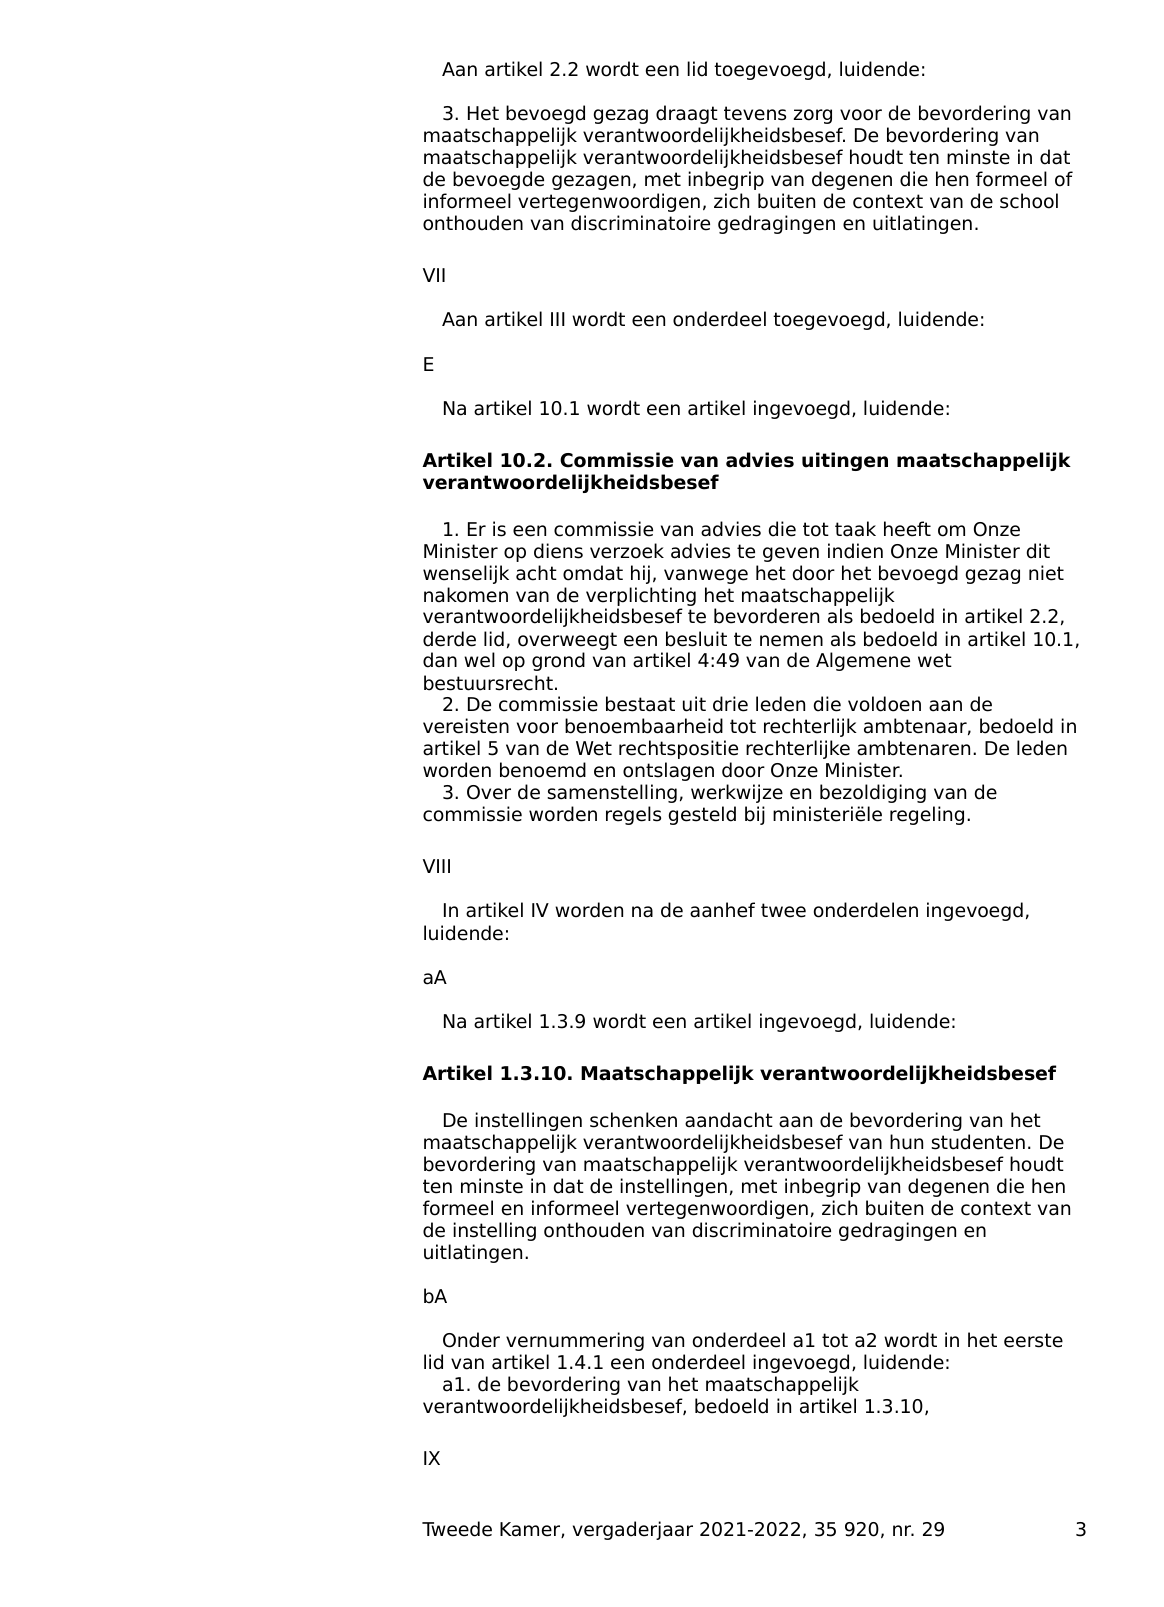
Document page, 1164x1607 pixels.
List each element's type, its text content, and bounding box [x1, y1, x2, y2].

text Aan artikel III wordt een onderdeel toegevoegd, luidende: [422, 309, 1087, 331]
text bA [422, 1286, 1087, 1308]
text 1. Er is een commissie van advies die tot taak heeft om Onze Minister op diens verzoek advies te geven indien Onze Minister dit wenselijk acht omdat hij, vanwege het door het bevoegd gezag niet nakomen van de verplichting het maatschappelijk verantwoordelijkheidsbesef te bevorderen als bedoeld in artikel 2.2, derde lid, overweegt een besluit te nemen als bedoeld in artikel 10.1, dan wel op grond van artikel 4:49 van de Algemene wet bestuursrecht. [422, 518, 1087, 694]
text aA [422, 967, 1087, 988]
text Na artikel 10.1 wordt een artikel ingevoegd, luidende: [422, 398, 1087, 419]
subtitle VIII [422, 856, 1087, 878]
text In artikel IV worden na de aanhef twee onderdelen ingevoegd, luidende: [422, 900, 1087, 944]
subtitle Artikel 1.3.10. Maatschappelijk verantwoordelijkheidsbesef [422, 1063, 1087, 1085]
subtitle VII [422, 265, 1087, 287]
text Aan artikel 2.2 wordt een lid toegevoegd, luidende: [422, 59, 1087, 81]
text a1. de bevordering van het maatschappelijk verantwoordelijkheidsbesef, bedoeld in artikel 1.3.10, [422, 1374, 1087, 1418]
subtitle IX [422, 1448, 1087, 1470]
text 3. Het bevoegd gezag draagt tevens zorg voor de bevordering van maatschappelijk verantwoordelijkheidsbesef. De bevordering van maatschappelijk verantwoordelijkheidsbesef houdt ten minste in dat de bevoegde gezagen, met inbegrip van degenen die hen formeel of informeel vertegenwoordigen, zich buiten de context van de school onthouden van discriminatoire gedragingen en uitlatingen. [422, 103, 1087, 235]
text 2. De commissie bestaat uit drie leden die voldoen aan de vereisten voor benoembaarheid tot rechterlijk ambtenaar, bedoeld in artikel 5 van de Wet rechtspositie rechterlijke ambtenaren. De leden worden benoemd en ontslagen door Onze Minister. [422, 694, 1087, 782]
text E [422, 353, 1087, 375]
subtitle Artikel 10.2. Commissie van advies uitingen maatschappelijk verantwoordelijkheidsbesef [422, 449, 1087, 493]
text Na artikel 1.3.9 wordt een artikel ingevoegd, luidende: [422, 1011, 1087, 1033]
text Onder vernummering van onderdeel a1 tot a2 wordt in het eerste lid van artikel 1.4.1 een onderdeel ingevoegd, luidende: [422, 1330, 1087, 1374]
text 3. Over de samenstelling, werkwijze en bezoldiging van de commissie worden regels gesteld bij ministeriële regeling. [422, 782, 1087, 826]
text De instellingen schenken aandacht aan de bevordering van het maatschappelijk verantwoordelijkheidsbesef van hun studenten. De bevordering van maatschappelijk verantwoordelijkheidsbesef houdt ten minste in dat de instellingen, met inbegrip van degenen die hen formeel en informeel vertegenwoordigen, zich buiten de context van de instelling onthouden van discriminatoire gedragingen en uitlatingen. [422, 1110, 1087, 1263]
